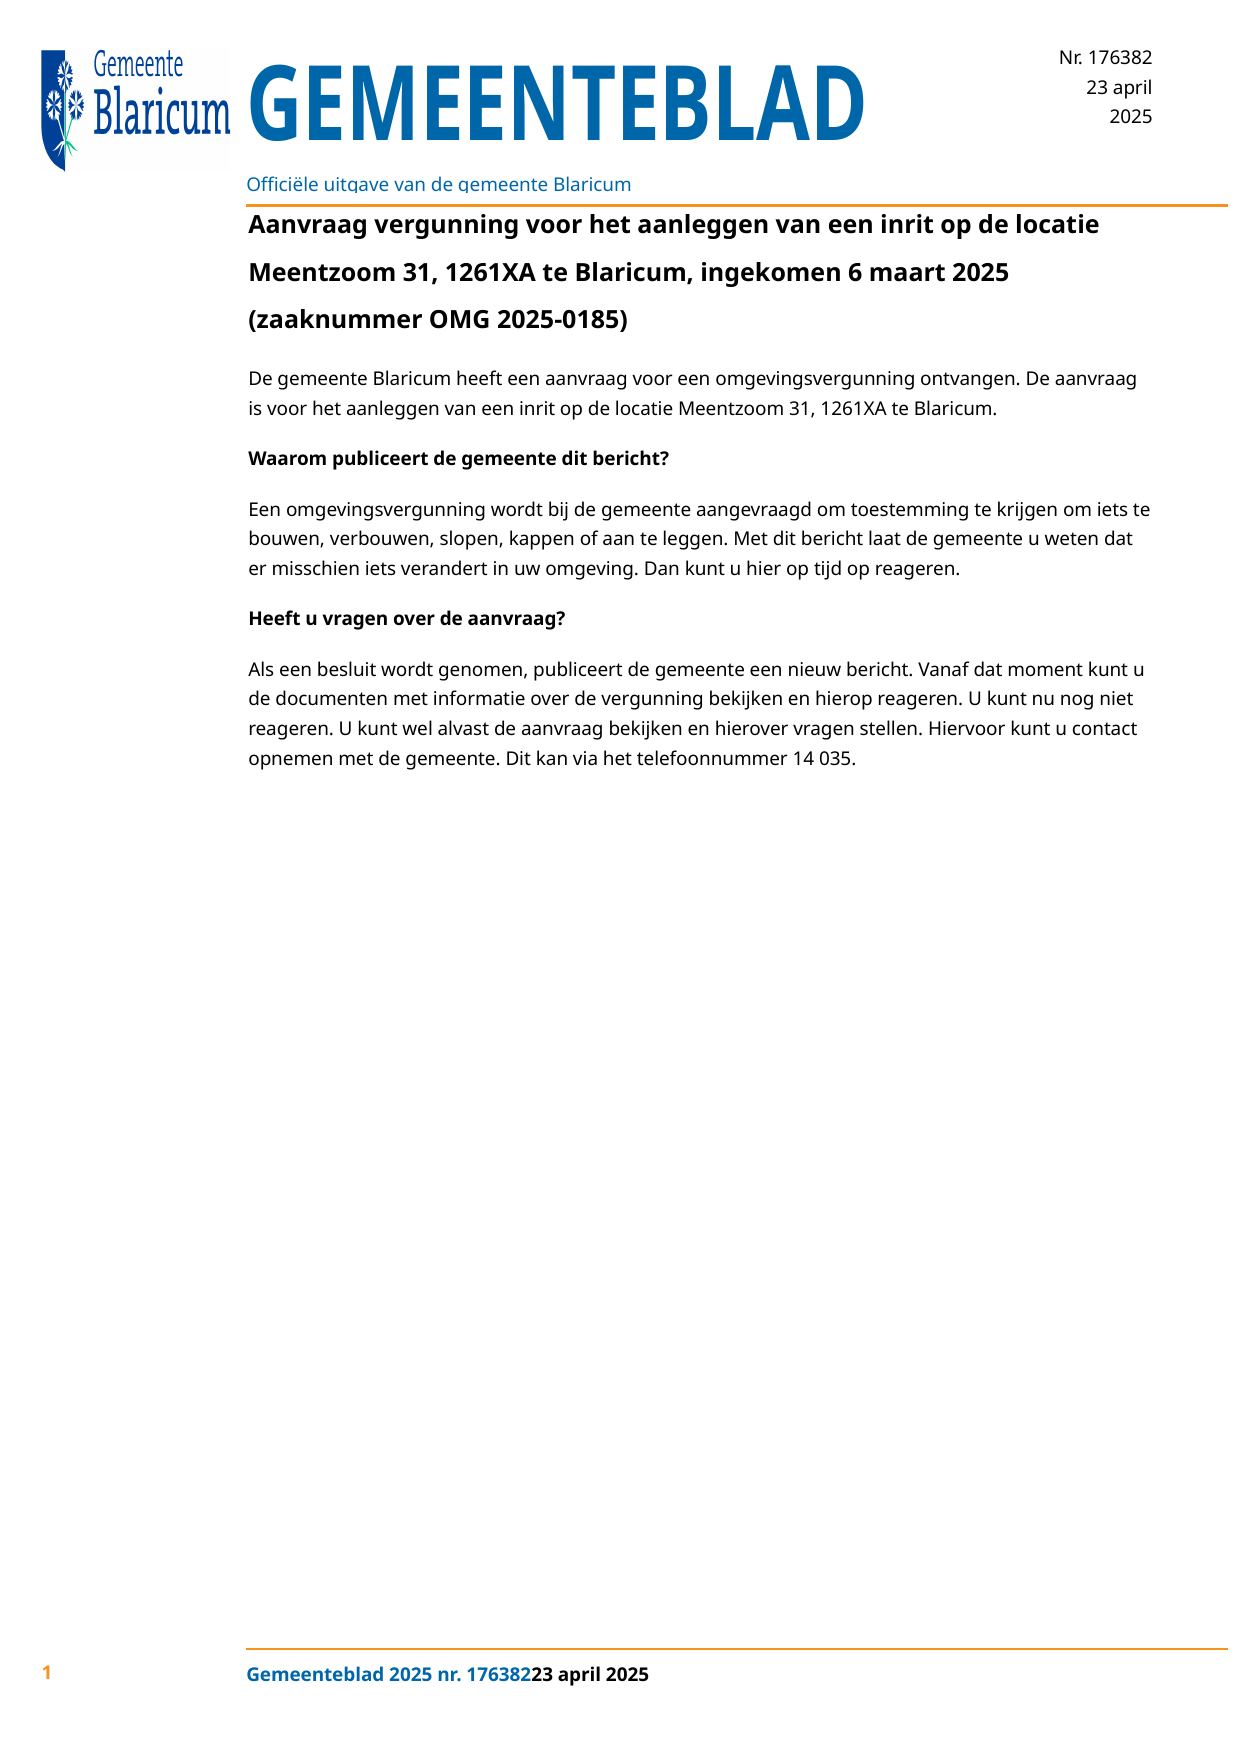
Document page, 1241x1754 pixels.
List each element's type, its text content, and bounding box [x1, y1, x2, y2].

text De gemeente Blaricum heeft een aanvraag voor een omgevingsvergunning ontvangen. De aanvraag is voor het aanleggen van een inrit op de locatie Meentzoom 31, 1261XA te Blaricum. [248, 366, 1152, 421]
text Heeft u vragen over de aanvraag? [248, 606, 1152, 631]
text Aanvraag vergunning voor het aanleggen van een inrit op de locatie Meentzoom 31, 1261XA te Blaricum, ingekomen 6 maart 2025 (zaaknummer OMG 2025-0185) [248, 207, 1152, 336]
text Als een besluit wordt genomen, publiceert de gemeente een nieuw bericht. Vanaf dat moment kunt u de documenten met informatie over de vergunning bekijken en hierop reageren. U kunt nu nog niet reageren. U kunt wel alvast de aanvraag bekijken en hierover vragen stellen. Hiervoor kunt u contact opnemen met de gemeente. Dit kan via het telefoonnummer 14 035. [248, 656, 1152, 770]
picture [41, 47, 231, 172]
text Waarom publiceert de gemeente dit bericht? [248, 446, 1152, 471]
text Een omgevingsvergunning wordt bij de gemeente aangevraagd om toestemming te krijgen om iets te bouwen, verbouwen, slopen, kappen of aan te leggen. Met dit bericht laat de gemeente u weten dat er misschien iets verandert in uw omgeving. Dan kunt u hier op tijd op reageren. [248, 496, 1152, 581]
